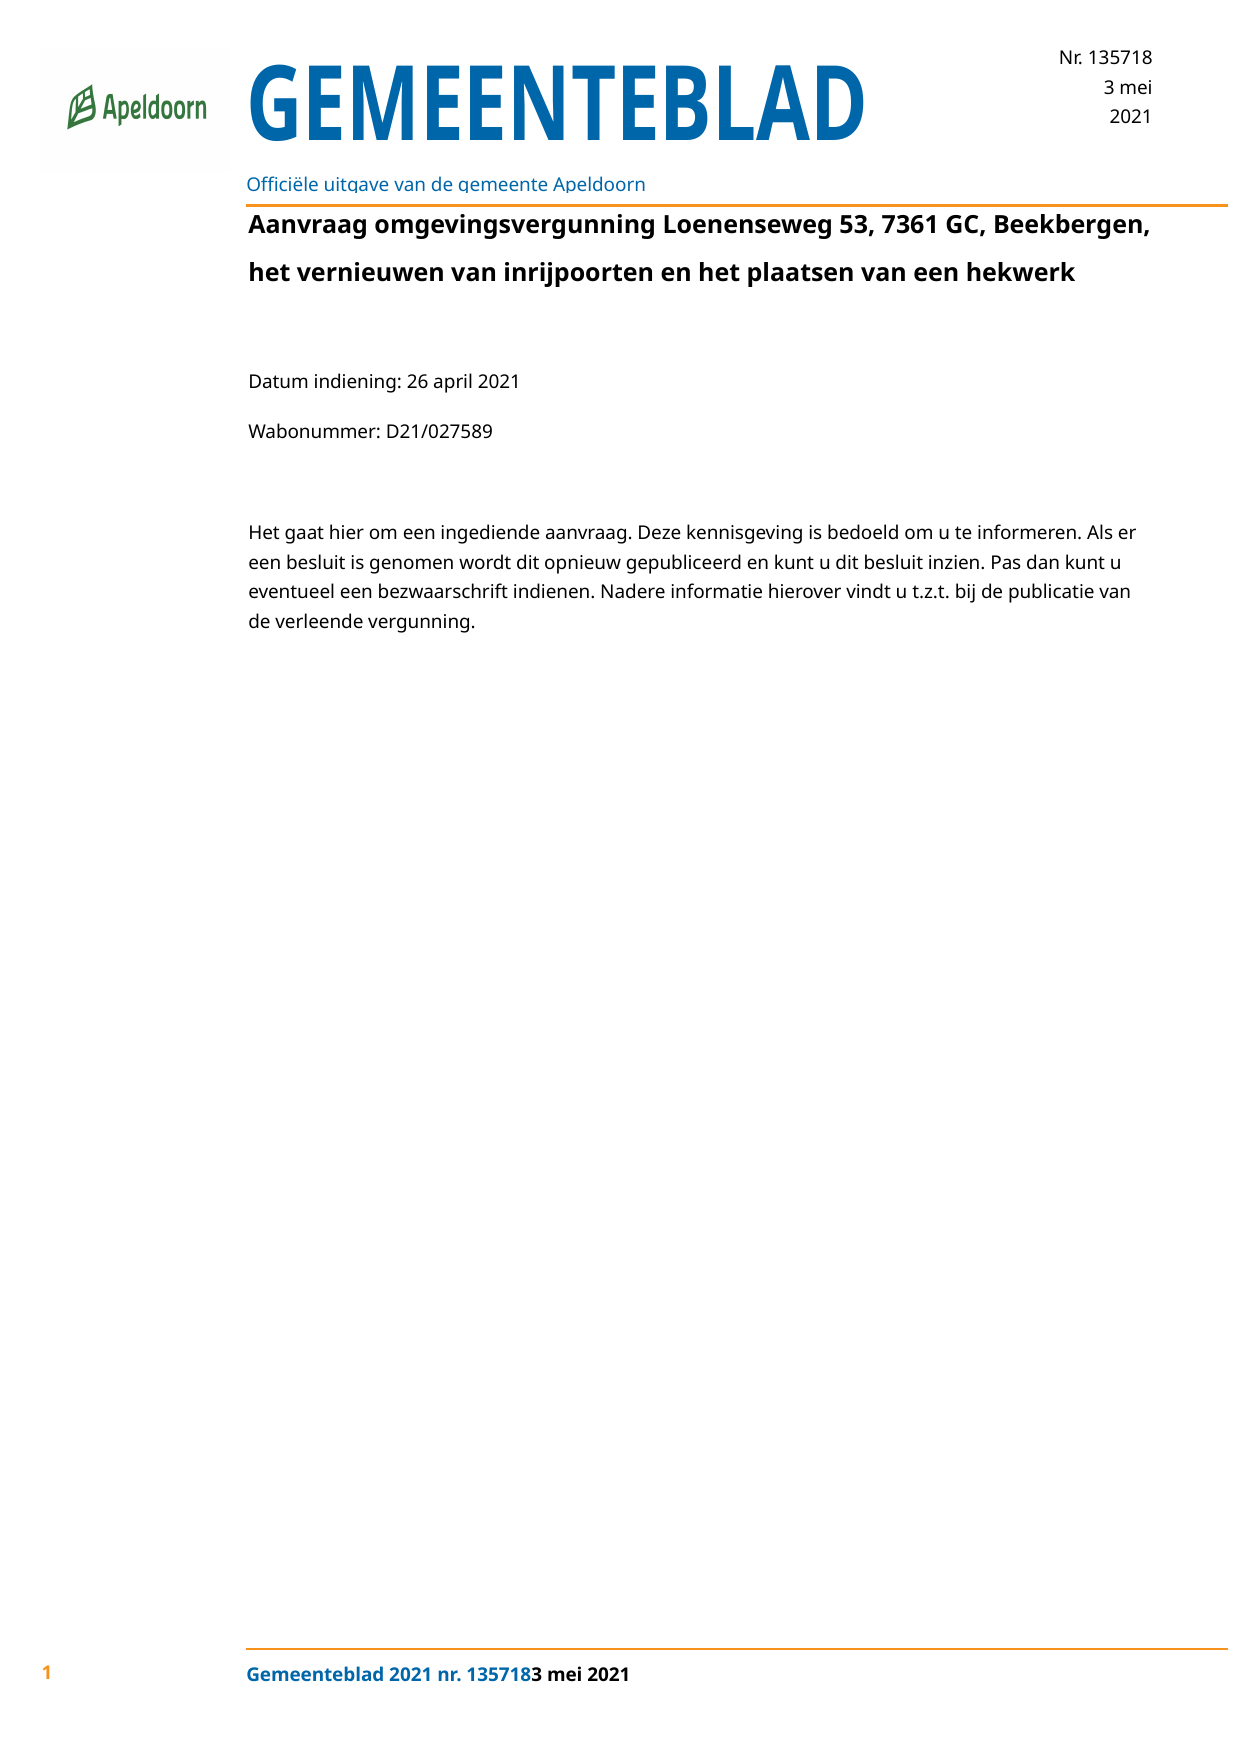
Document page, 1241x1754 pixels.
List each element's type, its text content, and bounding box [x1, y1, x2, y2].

text Het gaat hier om een ingediende aanvraag. Deze kennisgeving is bedoeld om u te informeren. Als er een besluit is genomen wordt dit opnieuw gepubliceerd en kunt u dit besluit inzien. Pas dan kunt u eventueel een bezwaarschrift indienen. Nadere informatie hierover vindt u t.z.t. bij de publicatie van de verleende vergunning. [248, 519, 1152, 634]
picture [41, 47, 231, 172]
text Aanvraag omgevingsvergunning Loenenseweg 53, 7361 GC, Beekbergen, het vernieuwen van inrijpoorten en het plaatsen van een hekwerk [248, 207, 1152, 288]
text Datum indiening: 26 april 2021 [248, 368, 1152, 394]
text Wabonummer: D21/027589 [248, 419, 1152, 444]
